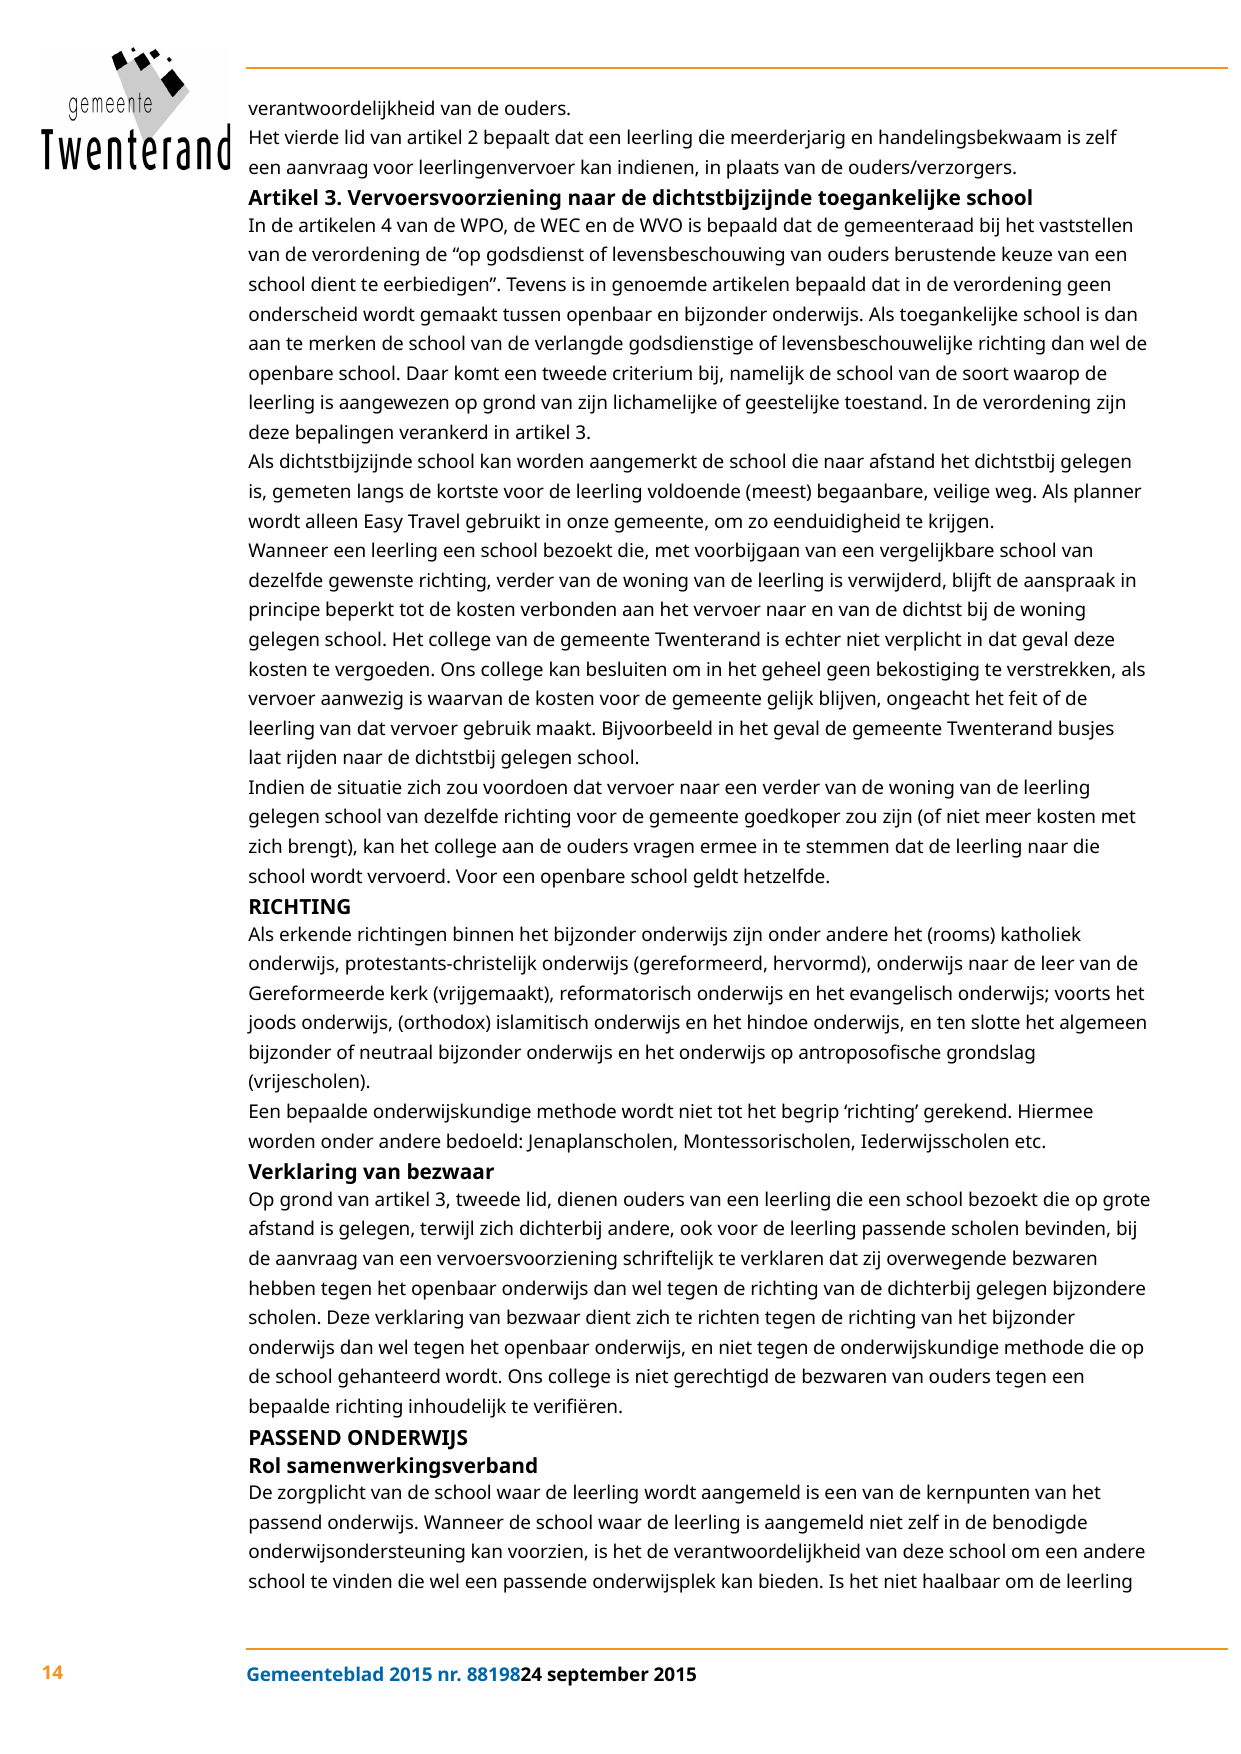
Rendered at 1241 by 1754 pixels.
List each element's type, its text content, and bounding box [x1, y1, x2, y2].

text Op grond van artikel 3, tweede lid, dienen ouders van een leerling die een school bezoekt die op grote afstand is gelegen, terwijl zich dichterbij andere, ook voor de leerling passende scholen bevinden, bij de aanvraag van een vervoersvoorziening schriftelijk te verklaren dat zij overwegende bezwaren hebben tegen het openbaar onderwijs dan wel tegen de richting van de dichterbij gelegen bijzondere scholen. Deze verklaring van bezwaar dient zich te richten tegen de richting van het bijzonder onderwijs dan wel tegen het openbaar onderwijs, en niet tegen de onderwijskundige methode die op de school gehanteerd wordt. Ons college is niet gerechtigd de bezwaren van ouders tegen een bepaalde richting inhoudelijk te verifiëren. [248, 1186, 1152, 1419]
text Het vierde lid van artikel 2 bepaalt dat een leerling die meerderjarig en handelingsbekwaam is zelf een aanvraag voor leerlingenvervoer kan indienen, in plaats van de ouders/verzorgers. [248, 124, 1152, 180]
text Als erkende richtingen binnen het bijzonder onderwijs zijn onder andere het (rooms) katholiek onderwijs, protestants-christelijk onderwijs (gereformeerd, hervormd), onderwijs naar de leer van de Gereformeerde kerk (vrijgemaakt), reformatorisch onderwijs en het evangelisch onderwijs; voorts het joods onderwijs, (orthodox) islamitisch onderwijs en het hindoe onderwijs, en ten slotte het algemeen bijzonder of neutraal bijzonder onderwijs en het onderwijs op antroposofische grondslag (vrijescholen). [248, 921, 1152, 1094]
text Wanneer een leerling een school bezoekt die, met voorbijgaan van een vergelijkbare school van dezelfde gewenste richting, verder van de woning van de leerling is verwijderd, blijft de aanspraak in principe beperkt tot de kosten verbonden aan het vervoer naar en van de dichtst bij de woning gelegen school. Het college van de gemeente Twenterand is echter niet verplicht in dat geval deze kosten te vergoeden. Ons college kan besluiten om in het geheel geen bekostiging te verstrekken, als vervoer aanwezig is waarvan de kosten voor de gemeente gelijk blijven, ongeacht het feit of de leerling van dat vervoer gebruik maakt. Bijvoorbeeld in het geval de gemeente Twenterand busjes laat rijden naar de dichtstbij gelegen school. [248, 537, 1152, 770]
text In de artikelen 4 van de WPO, de WEC en de WVO is bepaald dat de gemeenteraad bij het vaststellen van de verordening de “op godsdienst of levensbeschouwing van ouders berustende keuze van een school dient te eerbiedigen”. Tevens is in genoemde artikelen bepaald dat in de verordening geen onderscheid wordt gemaakt tussen openbaar en bijzonder onderwijs. Als toegankelijke school is dan aan te merken de school van de verlangde godsdienstige of levensbeschouwelijke richting dan wel de openbare school. Daar komt een tweede criterium bij, namelijk de school van de soort waarop de leerling is aangewezen op grond van zijn lichamelijke of geestelijke toestand. In de verordening zijn deze bepalingen verankerd in artikel 3. [248, 212, 1152, 445]
text PASSEND ONDERWIJS [248, 1423, 1152, 1451]
text verantwoordelijkheid van de ouders. [248, 95, 1152, 121]
text Een bepaalde onderwijskundige methode wordt niet tot het begrip ‘richting’ gerekend. Hiermee worden onder andere bedoeld: Jenaplanscholen, Montessorischolen, Iederwijsscholen etc. [248, 1098, 1152, 1154]
text RICHTING [248, 892, 1152, 921]
text Verklaring van bezwaar [248, 1157, 1152, 1186]
picture [41, 47, 231, 172]
text Rol samenwerkingsverband [248, 1451, 1152, 1479]
text De zorgplicht van de school waar de leerling wordt aangemeld is een van de kernpunten van het passend onderwijs. Wanneer de school waar de leerling is aangemeld niet zelf in de benodigde onderwijsondersteuning kan voorzien, is het de verantwoordelijkheid van deze school om een andere school te vinden die wel een passende onderwijsplek kan bieden. Is het niet haalbaar om de leerling [248, 1479, 1152, 1594]
text Als dichtstbijzijnde school kan worden aangemerkt de school die naar afstand het dichtstbij gelegen is, gemeten langs de kortste voor de leerling voldoende (meest) begaanbare, veilige weg. Als planner wordt alleen Easy Travel gebruikt in onze gemeente, om zo eenduidigheid te krijgen. [248, 449, 1152, 533]
text Artikel 3. Vervoersvoorziening naar de dichtstbijzijnde toegankelijke school [248, 183, 1152, 212]
text Indien de situatie zich zou voordoen dat vervoer naar een verder van de woning van de leerling gelegen school van dezelfde richting voor de gemeente goedkoper zou zijn (of niet meer kosten met zich brengt), kan het college aan de ouders vragen ermee in te stemmen dat de leerling naar die school wordt vervoerd. Voor een openbare school geldt hetzelfde. [248, 774, 1152, 888]
